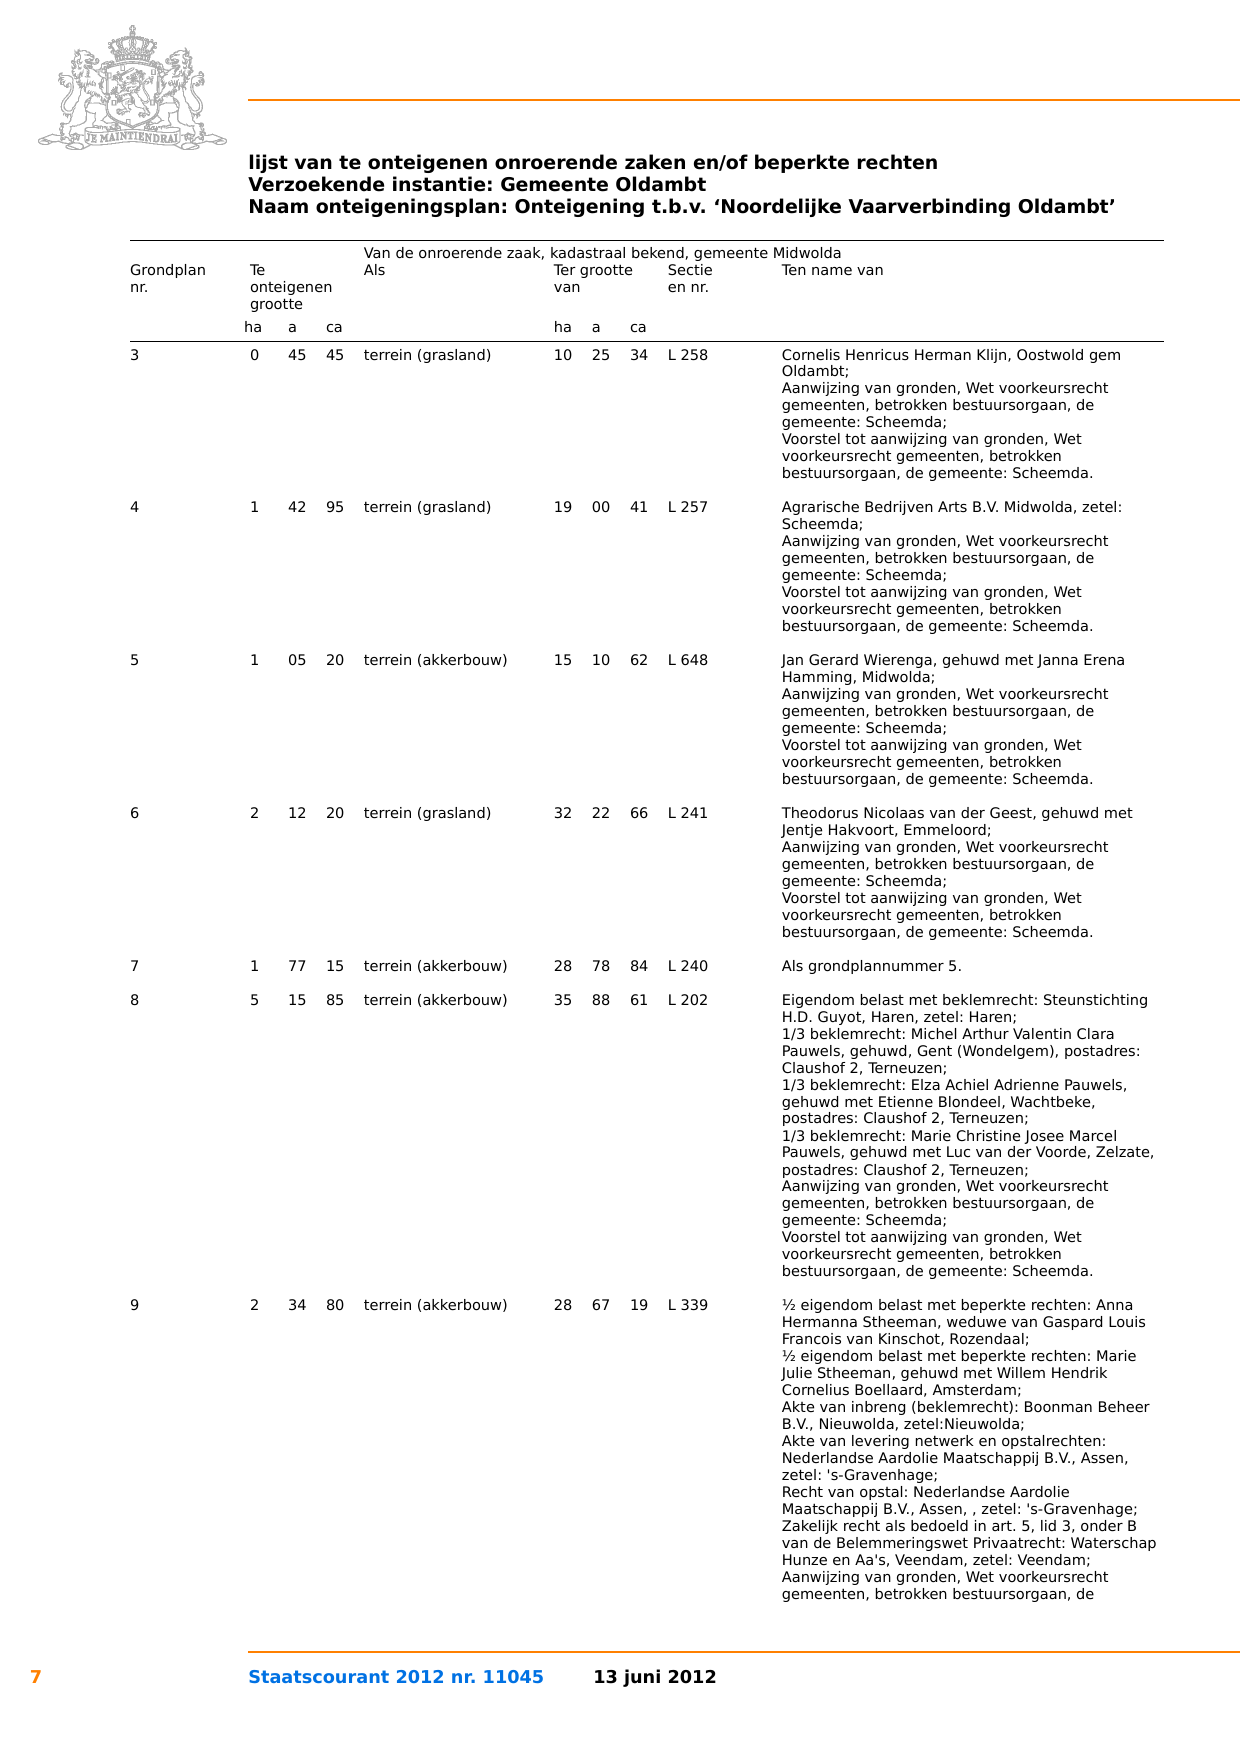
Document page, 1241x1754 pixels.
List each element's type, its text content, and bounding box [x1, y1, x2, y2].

table_cell [548, 1280, 586, 1297]
table_cell 67 [586, 1297, 624, 1603]
table_cell L 339 [662, 1297, 776, 1603]
table_header [130, 241, 358, 262]
text Verzoekende instantie: Gemeente Oldambt [248, 174, 1163, 196]
table_cell [320, 788, 358, 805]
table_cell Theodorus Nicolaas van der Geest, gehuwd met Jentje Hakvoort, Emmeloord; Aanwijzing van gronden, Wet voorkeursrecht gemeenten, betrokken bestuursorgaan, de gemeente: Scheemda; Voorstel tot aanwijzing van gronden, Wet voorkeursrecht gemeenten, betrokken bestuursorgaan, de gemeente: Scheemda. [776, 805, 1163, 941]
table_cell [586, 635, 624, 652]
table_cell Sectie en nr. [662, 262, 776, 341]
table_cell [586, 482, 624, 499]
table_cell 8 [130, 992, 244, 1280]
table_cell 77 [282, 958, 320, 974]
table_cell L 258 [662, 342, 776, 482]
table_cell Jan Gerard Wierenga, gehuwd met Janna Erena Hamming, Midwolda; Aanwijzing van gronden, Wet voorkeursrecht gemeenten, betrokken bestuursorgaan, de gemeente: Scheemda; Voorstel tot aanwijzing van gronden, Wet voorkeursrecht gemeenten, betrokken bestuursorgaan, de gemeente: Scheemda. [776, 652, 1163, 788]
table_cell 20 [320, 652, 358, 788]
table_cell L 240 [662, 958, 776, 974]
table_cell 80 [320, 1297, 358, 1603]
table_cell 66 [624, 805, 662, 941]
table_cell 42 [282, 499, 320, 635]
table_cell [662, 788, 776, 805]
table_cell 35 [548, 992, 586, 1280]
table_cell [776, 941, 1163, 958]
text Naam onteigeningsplan: Onteigening t.b.v. ‘Noordelijke Vaarverbinding Oldambt’ [248, 196, 1163, 218]
table_header Van de onroerende zaak, kadastraal bekend, gemeente Midwolda [358, 241, 1163, 262]
table_cell [776, 482, 1163, 499]
table_cell 41 [624, 499, 662, 635]
table_cell 12 [282, 805, 320, 941]
table_cell Eigendom belast met beklemrecht: Steunstichting H.D. Guyot, Haren, zetel: Haren; 1/3 beklemrecht: Michel Arthur Valentin Clara Pauwels, gehuwd, Gent (Wondelgem), postadres: Claushof 2, Terneuzen; 1/3 beklemrecht: Elza Achiel Adrienne Pauwels, gehuwd met Etienne Blondeel, Wachtbeke, postadres: Claushof 2, Terneuzen; 1/3 beklemrecht: Marie Christine Josee Marcel Pauwels, gehuwd met Luc van der Voorde, Zelzate, postadres: Claushof 2, Terneuzen; Aanwijzing van gronden, Wet voorkeursrecht gemeenten, betrokken bestuursorgaan, de gemeente: Scheemda; Voorstel tot aanwijzing van gronden, Wet voorkeursrecht gemeenten, betrokken bestuursorgaan, de gemeente: Scheemda. [776, 992, 1163, 1280]
table_cell 6 [130, 805, 244, 941]
table_cell 34 [282, 1297, 320, 1603]
table_cell 1 [244, 958, 282, 974]
table_cell terrein (grasland) [358, 342, 548, 482]
table_cell [320, 482, 358, 499]
table_cell [282, 635, 320, 652]
table_cell 34 [624, 342, 662, 482]
table_cell [358, 1280, 548, 1297]
table_cell [586, 975, 624, 992]
table_cell [358, 788, 548, 805]
table_cell [624, 975, 662, 992]
table_cell [320, 1280, 358, 1297]
table_cell 4 [130, 499, 244, 635]
table_cell [282, 941, 320, 958]
table_cell Als grondplannummer 5. [776, 958, 1163, 974]
table_cell [282, 975, 320, 992]
table_cell terrein (grasland) [358, 499, 548, 635]
table_cell 7 [130, 958, 244, 974]
table_cell [244, 975, 282, 992]
table_cell [244, 941, 282, 958]
table_cell terrein (akkerbouw) [358, 1297, 548, 1603]
table_cell [244, 482, 282, 499]
table_cell 45 [320, 342, 358, 482]
table_cell 78 [586, 958, 624, 974]
table_cell [548, 635, 586, 652]
table_cell [548, 482, 586, 499]
table_cell [624, 941, 662, 958]
table_cell 32 [548, 805, 586, 941]
table_cell [358, 482, 548, 499]
table_cell [586, 788, 624, 805]
table_cell L 257 [662, 499, 776, 635]
table_cell 20 [320, 805, 358, 941]
table_cell [130, 635, 244, 652]
table_cell [130, 975, 244, 992]
table_cell [244, 788, 282, 805]
table_cell 15 [548, 652, 586, 788]
table_cell L 241 [662, 805, 776, 941]
table_cell 2 [244, 805, 282, 941]
table_cell terrein (akkerbouw) [358, 992, 548, 1280]
table_cell 5 [244, 992, 282, 1280]
table_cell Grondplan nr. [130, 262, 244, 341]
table_cell [358, 975, 548, 992]
table_cell ca [624, 318, 662, 341]
table_cell Cornelis Henricus Herman Klijn, Oostwold gem Oldambt; Aanwijzing van gronden, Wet voorkeursrecht gemeenten, betrokken bestuursorgaan, de gemeente: Scheemda; Voorstel tot aanwijzing van gronden, Wet voorkeursrecht gemeenten, betrokken bestuursorgaan, de gemeente: Scheemda. [776, 342, 1163, 482]
table_cell [130, 1280, 244, 1297]
table_cell ha [244, 318, 282, 341]
table_cell [320, 975, 358, 992]
table_cell [282, 1280, 320, 1297]
table_cell 85 [320, 992, 358, 1280]
table_cell [320, 941, 358, 958]
table_cell 2 [244, 1297, 282, 1603]
table_cell 22 [586, 805, 624, 941]
table_cell [662, 1280, 776, 1297]
table_cell ha [548, 318, 586, 341]
text lijst van te onteigenen onroerende zaken en/of beperkte rechten [248, 152, 1163, 174]
table_cell [244, 1280, 282, 1297]
table_cell 19 [548, 499, 586, 635]
table_cell 61 [624, 992, 662, 1280]
table_cell 88 [586, 992, 624, 1280]
table_cell 3 [130, 342, 244, 482]
table_cell terrein (akkerbouw) [358, 958, 548, 974]
table_cell 1 [244, 652, 282, 788]
table_cell Ten name van [776, 262, 1163, 341]
table_cell 28 [548, 958, 586, 974]
table_cell [320, 635, 358, 652]
table_cell L 648 [662, 652, 776, 788]
table_cell ca [320, 318, 358, 341]
table_cell 25 [586, 342, 624, 482]
table_cell 45 [282, 342, 320, 482]
table_cell L 202 [662, 992, 776, 1280]
table_cell [548, 975, 586, 992]
table_cell [624, 635, 662, 652]
table_cell a [282, 318, 320, 341]
table_cell [548, 788, 586, 805]
table_cell 15 [282, 992, 320, 1280]
table_cell 84 [624, 958, 662, 974]
table_cell terrein (grasland) [358, 805, 548, 941]
table_cell [662, 975, 776, 992]
table_cell [776, 635, 1163, 652]
table_cell [776, 1280, 1163, 1297]
table_cell 19 [624, 1297, 662, 1603]
table_cell 28 [548, 1297, 586, 1603]
table_cell 10 [548, 342, 586, 482]
table_cell [130, 788, 244, 805]
table_cell terrein (akkerbouw) [358, 652, 548, 788]
table_cell 10 [586, 652, 624, 788]
table_cell [624, 1280, 662, 1297]
table_cell [282, 788, 320, 805]
table_cell 0 [244, 342, 282, 482]
table_cell [776, 975, 1163, 992]
table_cell 95 [320, 499, 358, 635]
table_cell [130, 941, 244, 958]
table_cell Te onteigenen grootte [244, 262, 358, 318]
table_cell [586, 941, 624, 958]
table_cell [130, 482, 244, 499]
table_cell [244, 635, 282, 652]
table_cell Ter grootte van [548, 262, 662, 318]
table_cell Als [358, 262, 548, 341]
table_cell 05 [282, 652, 320, 788]
table_cell 15 [320, 958, 358, 974]
table_cell ½ eigendom belast met beperkte rechten: Anna Hermanna Stheeman, weduwe van Gaspard Louis Francois van Kinschot, Rozendaal; ½ eigendom belast met beperkte rechten: Marie Julie Stheeman, gehuwd met Willem Hendrik Cornelius Boellaard, Amsterdam; Akte van inbreng (beklemrecht): Boonman Beheer B.V., Nieuwolda, zetel:Nieuwolda; Akte van levering netwerk en opstalrechten: Nederlandse Aardolie Maatschappij B.V., Assen, zetel: 's-Gravenhage; Recht van opstal: Nederlandse Aardolie Maatschappij B.V., Assen, , zetel: 's-Gravenhage; Zakelijk recht als bedoeld in art. 5, lid 3, onder B van de Belemmeringswet Privaatrecht: Waterschap Hunze en Aa's, Veendam, zetel: Veendam; Aanwijzing van gronden, Wet voorkeursrecht gemeenten, betrokken bestuursorgaan, de [776, 1297, 1163, 1603]
table_cell [776, 788, 1163, 805]
table_cell [662, 482, 776, 499]
table_cell 9 [130, 1297, 244, 1603]
picture [38, 25, 227, 150]
table_cell 62 [624, 652, 662, 788]
table_cell [282, 482, 320, 499]
table_cell 1 [244, 499, 282, 635]
table_cell 00 [586, 499, 624, 635]
table_cell [662, 635, 776, 652]
table_cell [358, 941, 548, 958]
table_cell 5 [130, 652, 244, 788]
table_cell [586, 1280, 624, 1297]
table_cell [624, 788, 662, 805]
table_cell [548, 941, 586, 958]
table_cell Agrarische Bedrijven Arts B.V. Midwolda, zetel: Scheemda; Aanwijzing van gronden, Wet voorkeursrecht gemeenten, betrokken bestuursorgaan, de gemeente: Scheemda; Voorstel tot aanwijzing van gronden, Wet voorkeursrecht gemeenten, betrokken bestuursorgaan, de gemeente: Scheemda. [776, 499, 1163, 635]
table_cell [358, 635, 548, 652]
table_cell [662, 941, 776, 958]
table_cell [624, 482, 662, 499]
table_cell a [586, 318, 624, 341]
